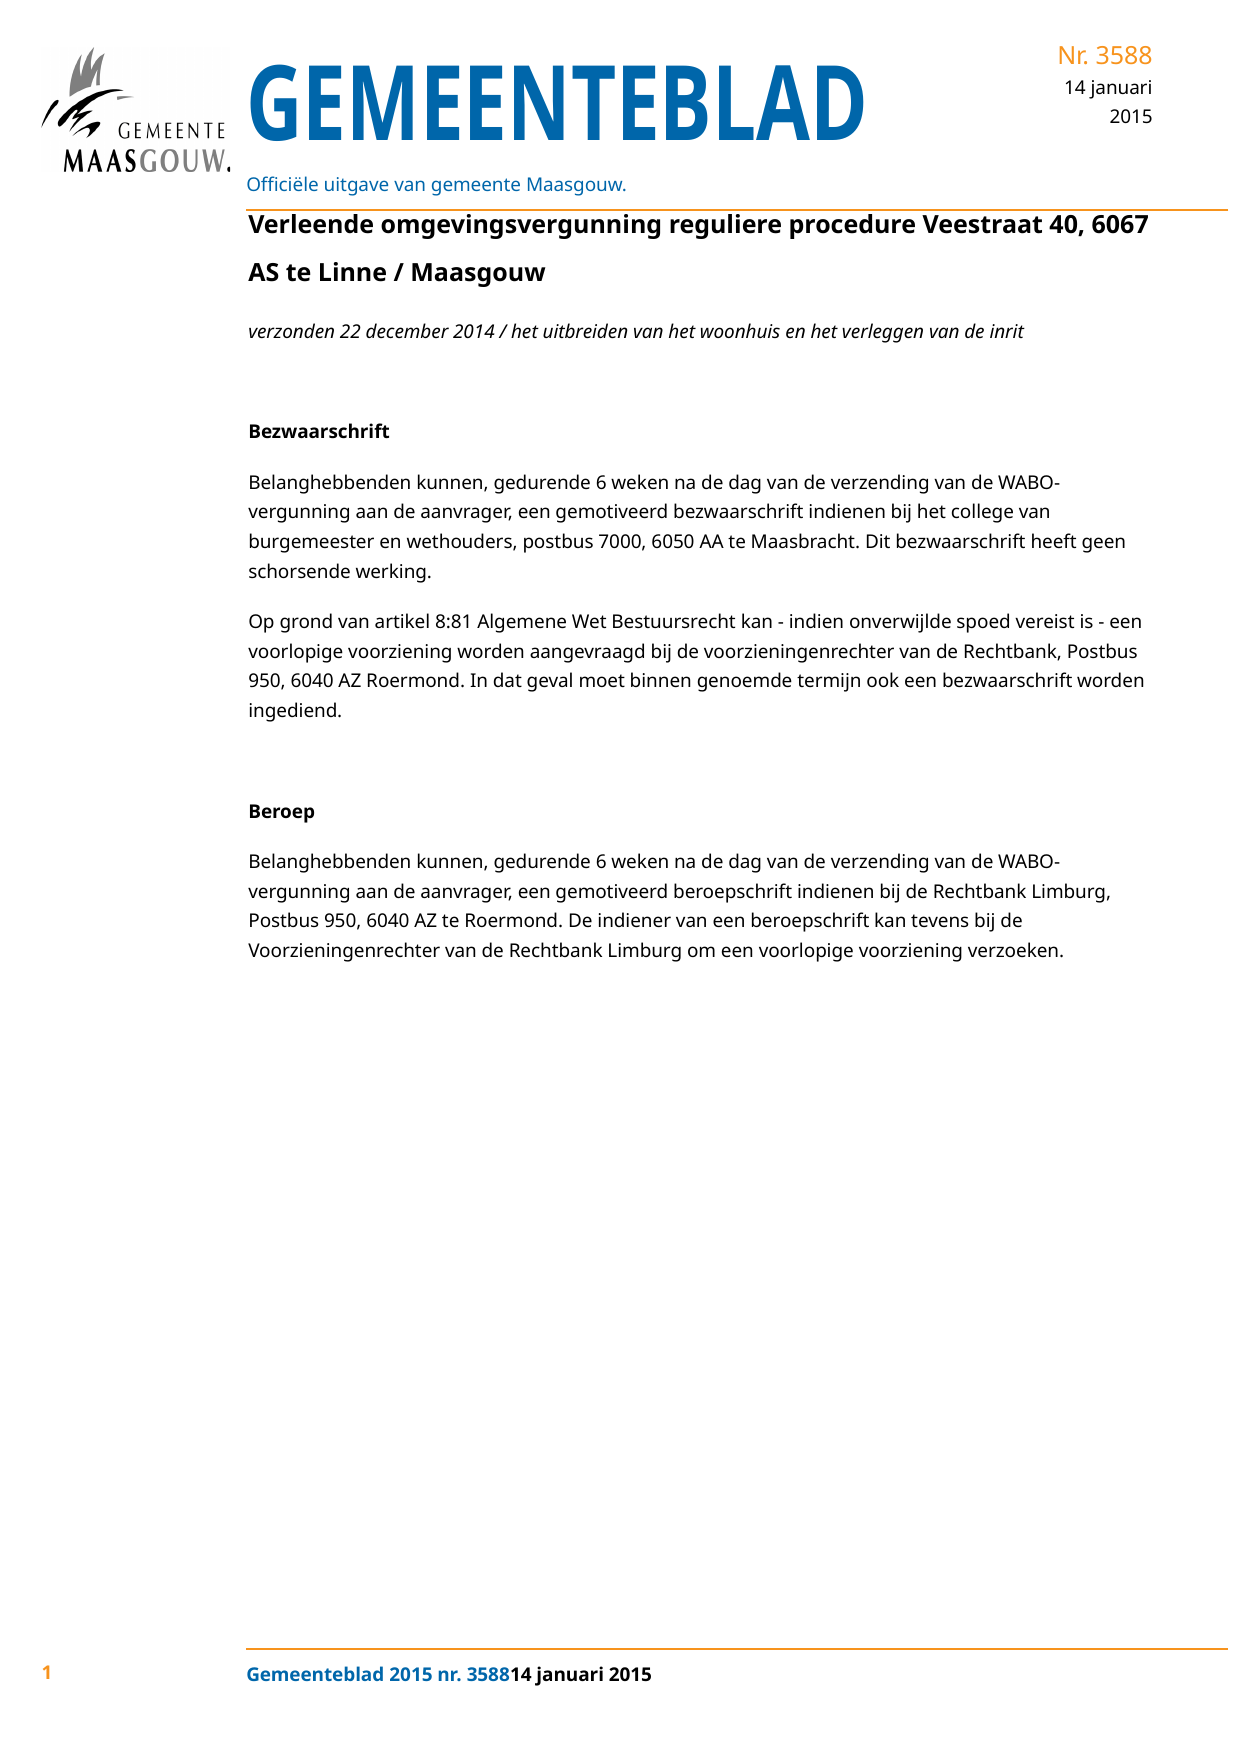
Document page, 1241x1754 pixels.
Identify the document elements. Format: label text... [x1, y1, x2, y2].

text Bezwaarschrift [248, 419, 1152, 444]
text Verleende omgevingsvergunning reguliere procedure Veestraat 40, 6067 AS te Linne / Maasgouw [248, 211, 1152, 288]
text Belanghebbenden kunnen, gedurende 6 weken na de dag van de verzending van de WABO-vergunning aan de aanvrager, een gemotiveerd beroepschrift indienen bij de Rechtbank Limburg, Postbus 950, 6040 AZ te Roermond. De indiener van een beroepschrift kan tevens bij de Voorzieningenrechter van de Rechtbank Limburg om een voorlopige voorziening verzoeken. [248, 848, 1152, 963]
text Op grond van artikel 8:81 Algemene Wet Bestuursrecht kan - indien onverwijlde spoed vereist is - een voorlopige voorziening worden aangevraagd bij de voorzieningenrechter van de Rechtbank, Postbus 950, 6040 AZ Roermond. In dat geval moet binnen genoemde termijn ook een bezwaarschrift worden ingediend. [248, 608, 1152, 723]
text Belanghebbenden kunnen, gedurende 6 weken na de dag van de verzending van de WABO-vergunning aan de aanvrager, een gemotiveerd bezwaarschrift indienen bij het college van burgemeester en wethouders, postbus 7000, 6050 AA te Maasbracht. Dit bezwaarschrift heeft geen schorsende werking. [248, 469, 1152, 584]
picture [41, 47, 231, 172]
text Beroep [248, 798, 1152, 824]
text verzonden 22 december 2014 / het uitbreiden van het woonhuis en het verleggen van de inrit [248, 318, 1152, 344]
